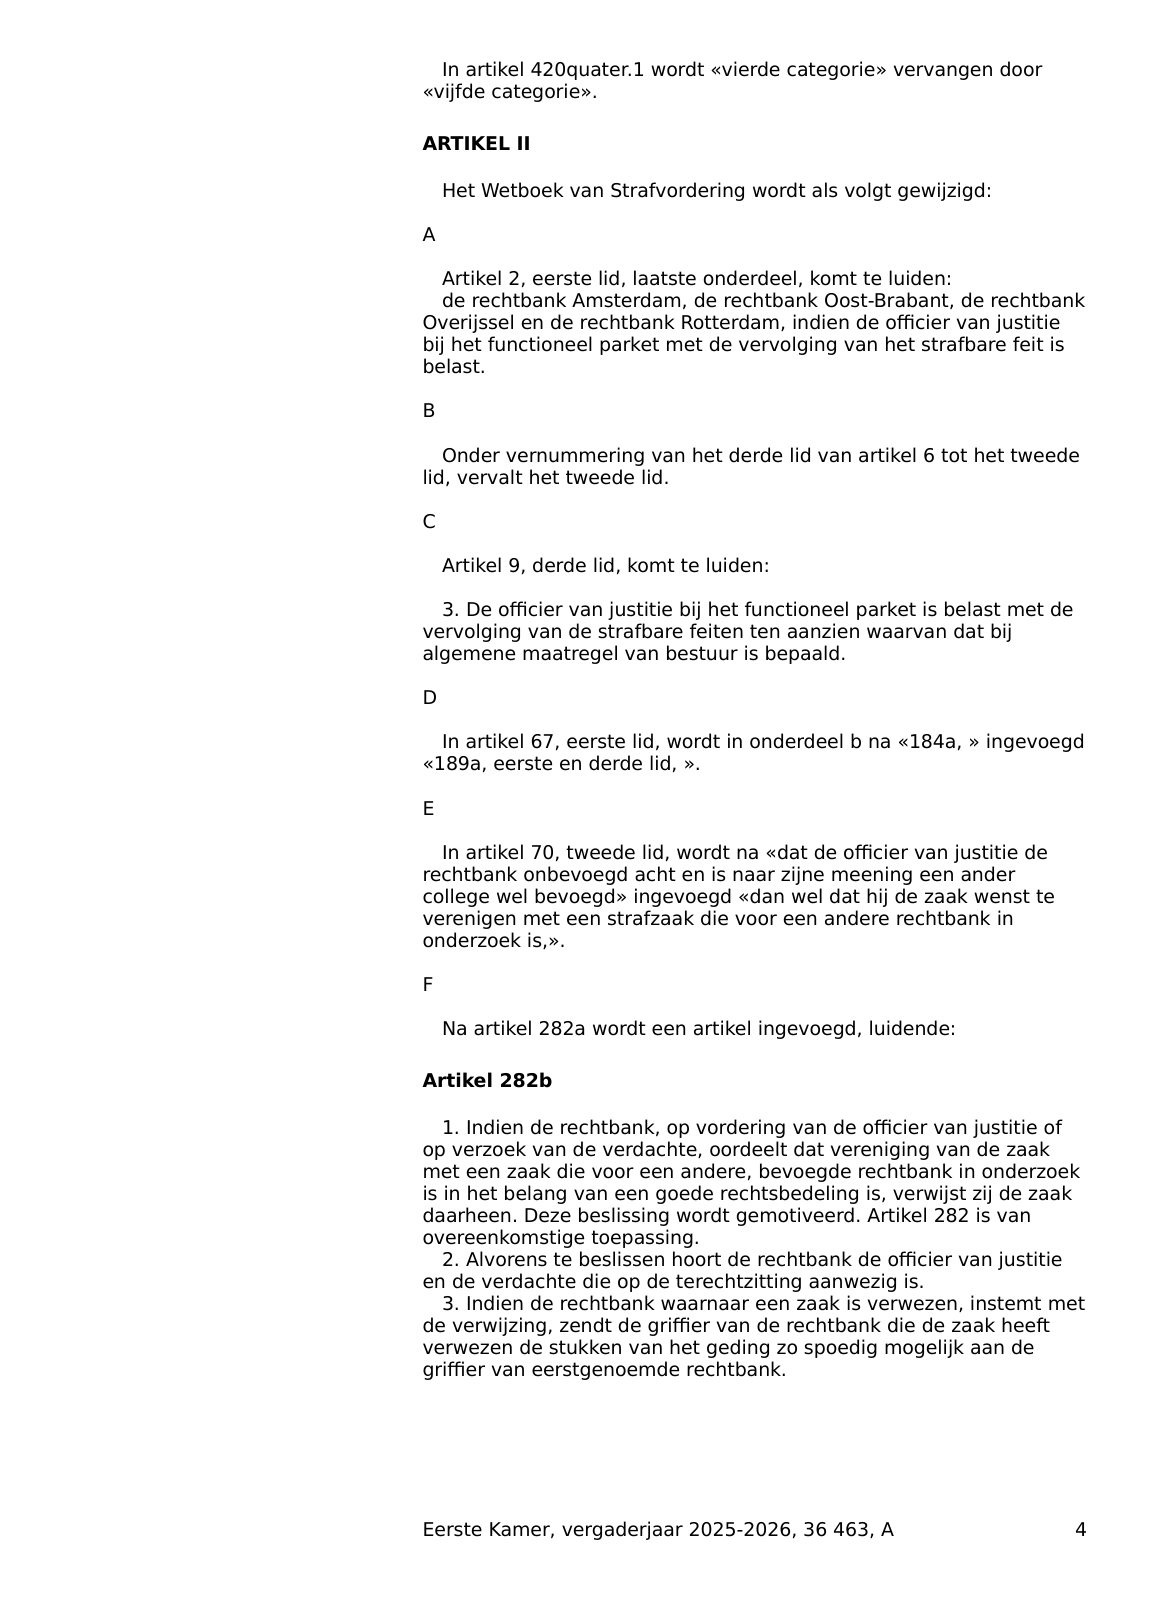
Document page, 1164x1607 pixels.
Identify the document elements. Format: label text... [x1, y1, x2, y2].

text Na artikel 282a wordt een artikel ingevoegd, luidende: [422, 1018, 1087, 1040]
text In artikel 67, eerste lid, wordt in onderdeel b na «184a, » ingevoegd «189a, eerste en derde lid, ». [422, 731, 1087, 775]
text Artikel 9, derde lid, komt te luiden: [422, 555, 1087, 577]
text A [422, 224, 1087, 246]
subtitle ARTIKEL II [422, 133, 1087, 155]
text F [422, 974, 1087, 996]
text 2. Alvorens te beslissen hoort de rechtbank de officier van justitie en de verdachte die op de terechtzitting aanwezig is. [422, 1249, 1087, 1293]
text D [422, 687, 1087, 709]
text 1. Indien de rechtbank, op vordering van de officier van justitie of op verzoek van de verdachte, oordeelt dat vereniging van de zaak met een zaak die voor een andere, bevoegde rechtbank in onderzoek is in het belang van een goede rechtsbedeling is, verwijst zij de zaak daarheen. Deze beslissing wordt gemotiveerd. Artikel 282 is van overeenkomstige toepassing. [422, 1117, 1087, 1249]
text de rechtbank Amsterdam, de rechtbank Oost-Brabant, de rechtbank Overijssel en de rechtbank Rotterdam, indien de officier van justitie bij het functioneel parket met de vervolging van het strafbare feit is belast. [422, 290, 1087, 378]
text Onder vernummering van het derde lid van artikel 6 tot het tweede lid, vervalt het tweede lid. [422, 444, 1087, 488]
text 3. Indien de rechtbank waarnaar een zaak is verwezen, instemt met de verwijzing, zendt de griffier van de rechtbank die de zaak heeft verwezen de stukken van het geding zo spoedig mogelijk aan de griffier van eerstgenoemde rechtbank. [422, 1293, 1087, 1381]
text In artikel 70, tweede lid, wordt na «dat de officier van justitie de rechtbank onbevoegd acht en is naar zijne meening een ander college wel bevoegd» ingevoegd «dan wel dat hij de zaak wenst te verenigen met een strafzaak die voor een andere rechtbank in onderzoek is,». [422, 842, 1087, 952]
text Artikel 2, eerste lid, laatste onderdeel, komt te luiden: [422, 268, 1087, 290]
text B [422, 400, 1087, 422]
subtitle Artikel 282b [422, 1070, 1087, 1092]
text In artikel 420quater.1 wordt «vierde categorie» vervangen door «vijfde categorie». [422, 59, 1087, 103]
text C [422, 511, 1087, 533]
text Het Wetboek van Strafvordering wordt als volgt gewijzigd: [422, 180, 1087, 202]
text E [422, 797, 1087, 819]
text 3. De officier van justitie bij het functioneel parket is belast met de vervolging van de strafbare feiten ten aanzien waarvan dat bij algemene maatregel van bestuur is bepaald. [422, 599, 1087, 665]
